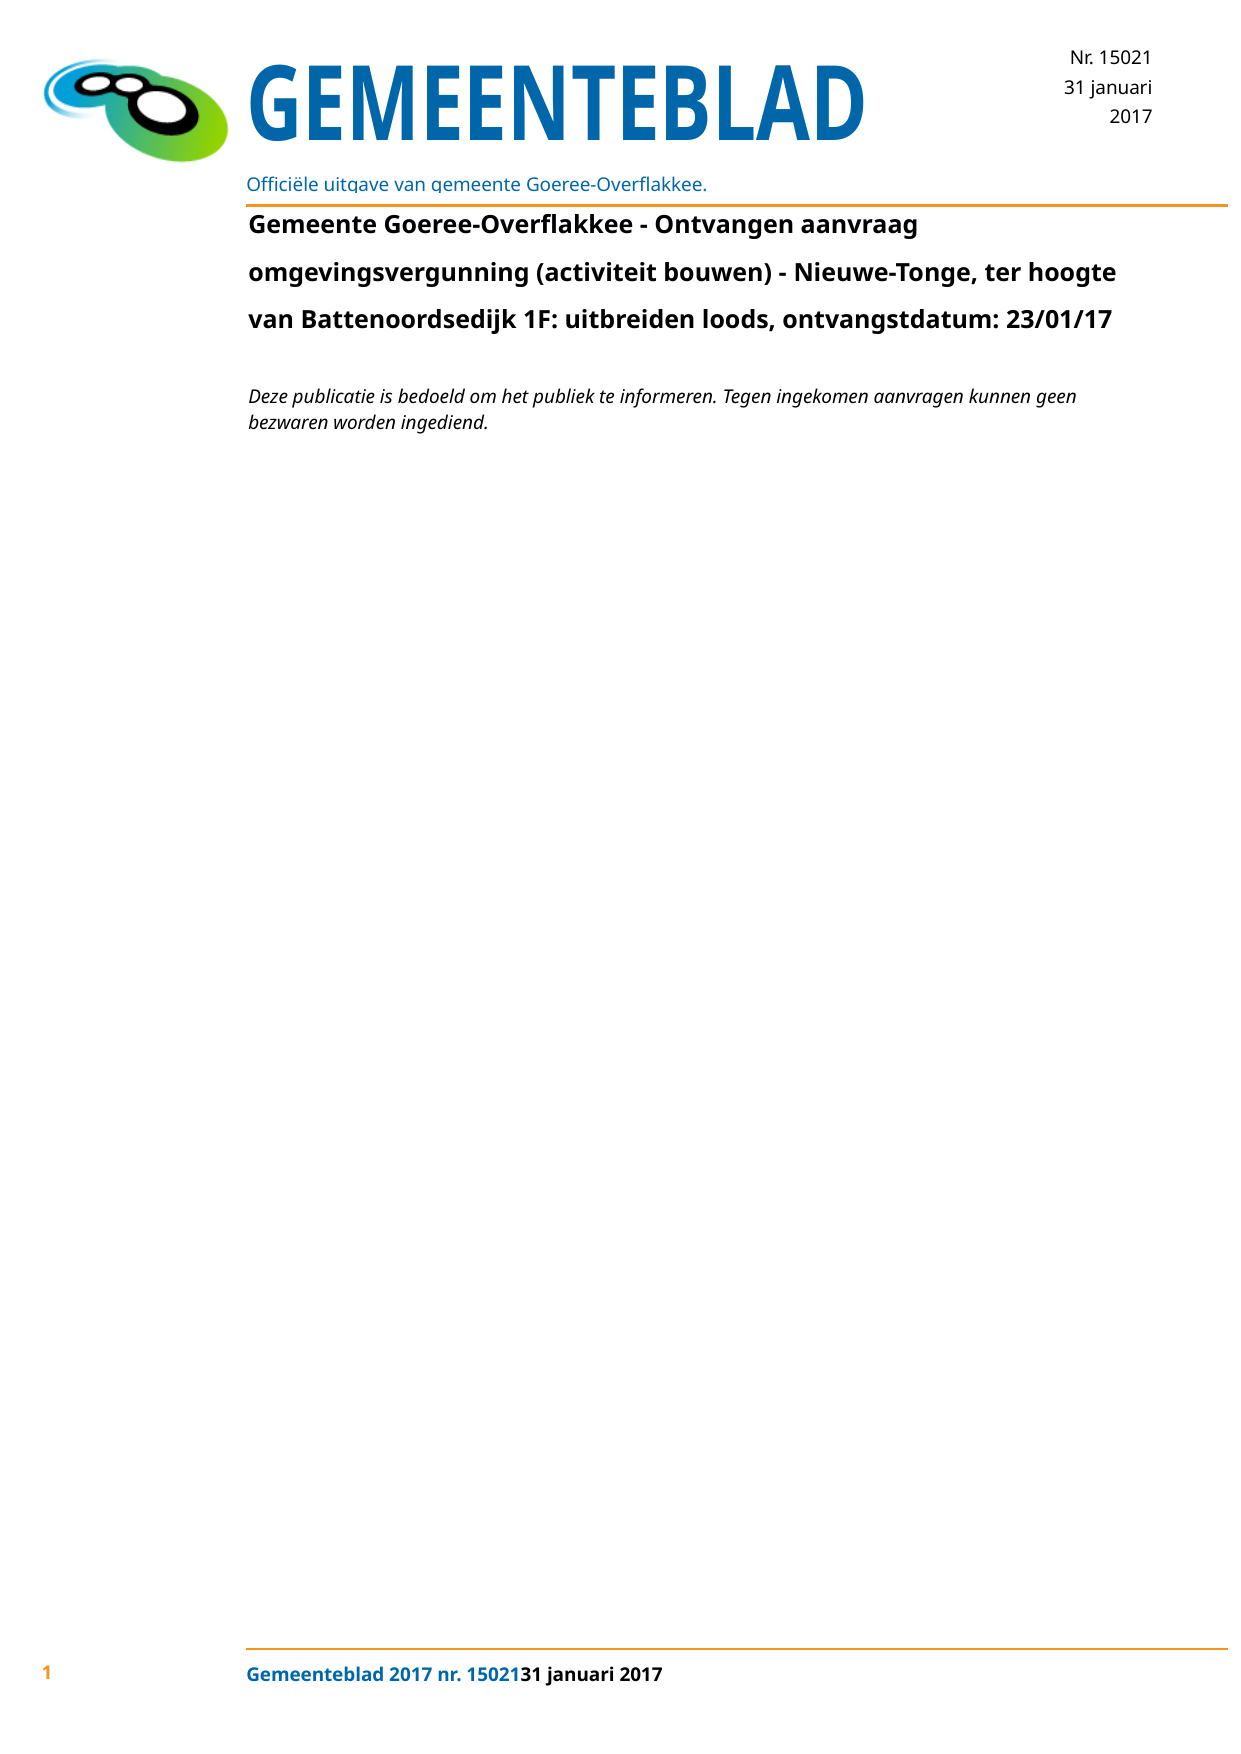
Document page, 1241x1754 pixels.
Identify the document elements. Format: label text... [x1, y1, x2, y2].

text Gemeente Goeree-Overflakkee - Ontvangen aanvraag omgevingsvergunning (activiteit bouwen) - Nieuwe-Tonge, ter hoogte van Battenoordsedijk 1F: uitbreiden loods, ontvangstdatum: 23/01/17 [248, 207, 1152, 336]
text Deze publicatie is bedoeld om het publiek te informeren. Tegen ingekomen aanvragen kunnen geen bezwaren worden ingediend. [248, 384, 1152, 435]
picture [41, 47, 231, 172]
